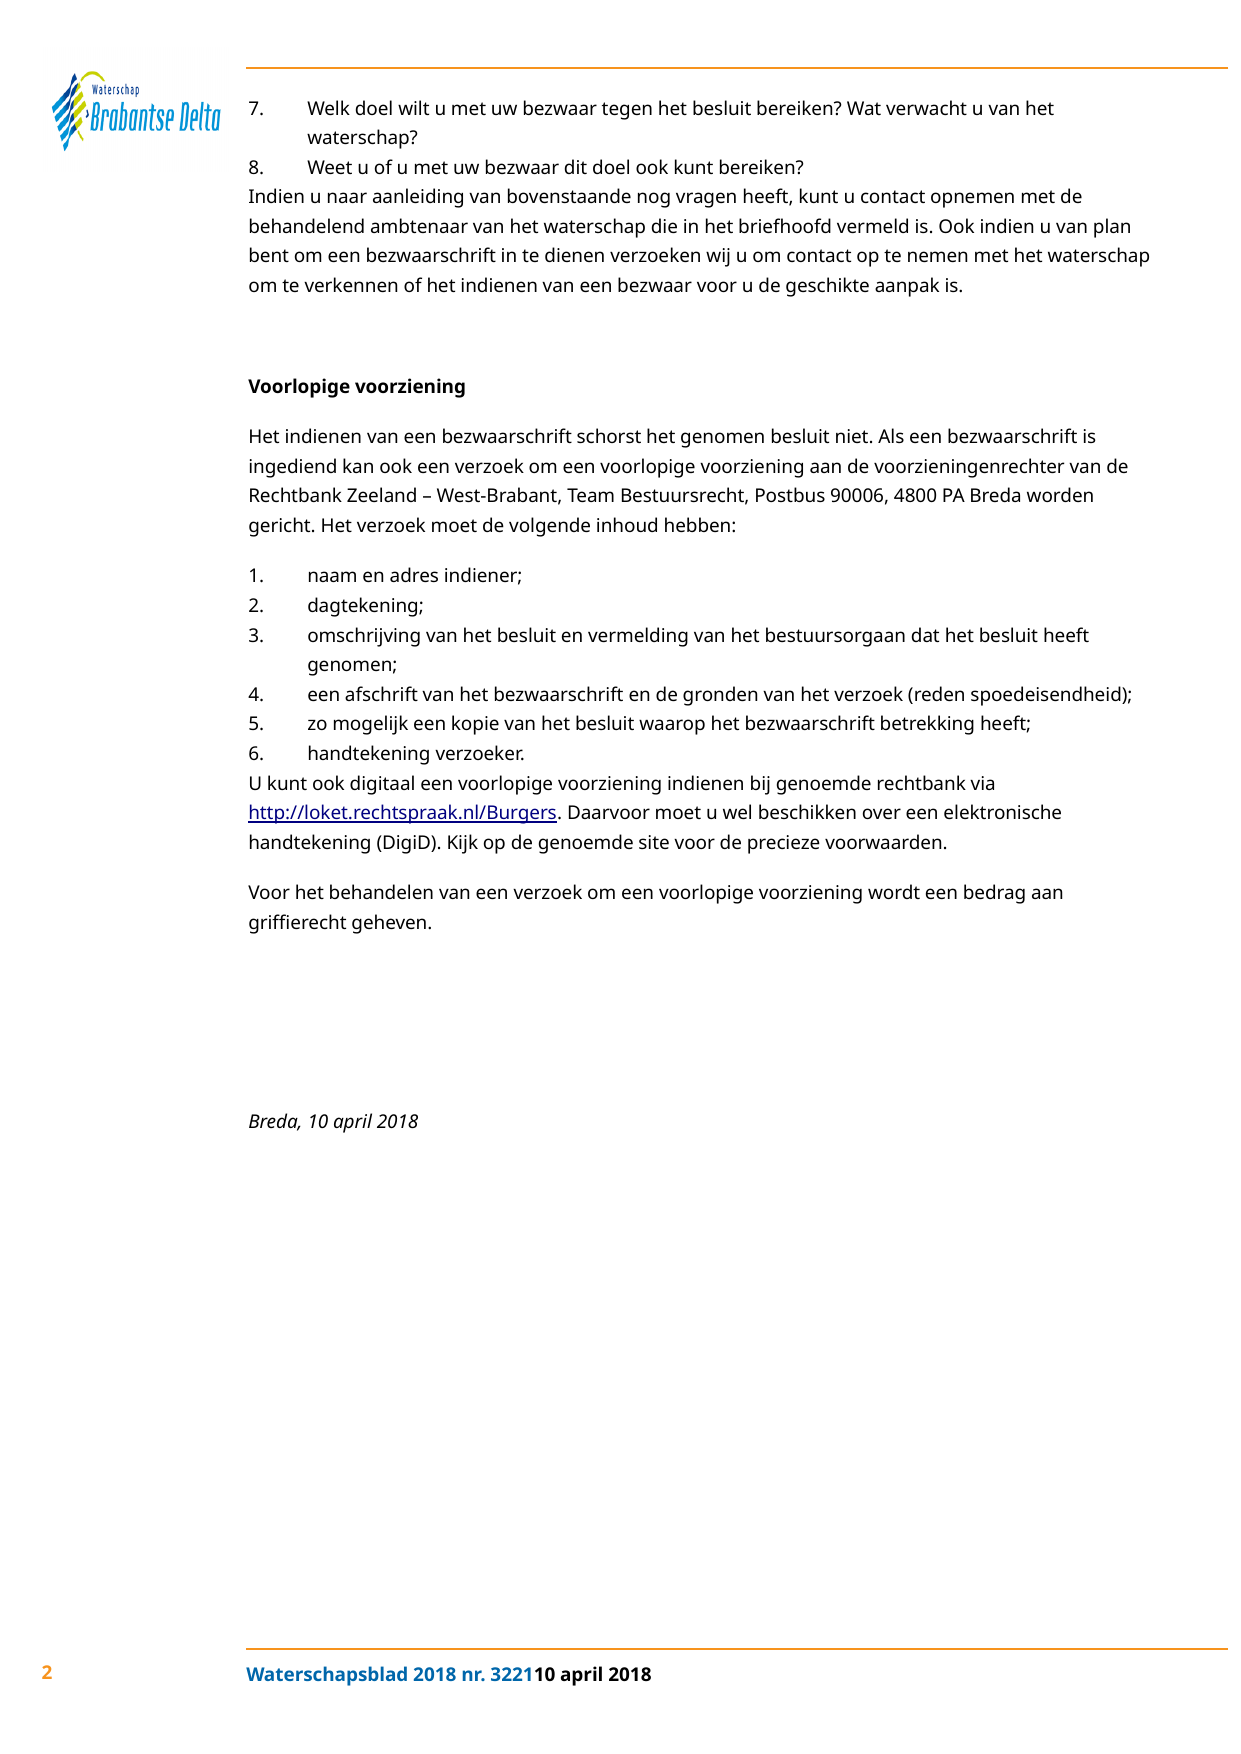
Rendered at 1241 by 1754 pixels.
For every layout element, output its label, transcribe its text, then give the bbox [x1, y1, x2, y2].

list naam en adres indiener; [248, 563, 1152, 588]
list omschrijving van het besluit en vermelding van het bestuursorgaan dat het besluit heeft genomen; [248, 622, 1152, 677]
list een afschrift van het bezwaarschrift en de gronden van het verzoek (reden spoedeisendheid); [248, 681, 1152, 707]
list Weet u of u met uw bezwaar dit doel ook kunt bereiken? [248, 154, 1152, 180]
text Indien u naar aanleiding van bovenstaande nog vragen heeft, kunt u contact opnemen met de behandelend ambtenaar van het waterschap die in het briefhoofd vermeld is. Ook indien u van plan bent om een bezwaarschrift in te dienen verzoeken wij u om contact op te nemen met het waterschap om te verkennen of het indienen van een bezwaar voor u de geschikte aanpak is. [248, 183, 1152, 298]
list dagtekening; [248, 592, 1152, 618]
text U kunt ook digitaal een voorlopige voorziening indienen bij genoemde rechtbank via http://loket.rechtspraak.nl/Burgers. Daarvoor moet u wel beschikken over een elektronische handtekening (DigiD). Kijk op de genoemde site voor de precieze voorwaarden. [248, 770, 1152, 855]
text Voorlopige voorziening [248, 373, 1152, 399]
list handtekening verzoeker. [248, 740, 1152, 766]
list Welk doel wilt u met uw bezwaar tegen het besluit bereiken? Wat verwacht u van het waterschap? [248, 95, 1152, 150]
picture [41, 47, 231, 172]
text Breda, 10 april 2018 [248, 1108, 1152, 1134]
list zo mogelijk een kopie van het besluit waarop het bezwaarschrift betrekking heeft; [248, 711, 1152, 736]
text Het indienen van een bezwaarschrift schorst het genomen besluit niet. Als een bezwaarschrift is ingediend kan ook een verzoek om een voorlopige voorziening aan de voorzieningenrechter van de Rechtbank Zeeland – West-Brabant, Team Bestuursrecht, Postbus 90006, 4800 PA Breda worden gericht. Het verzoek moet de volgende inhoud hebben: [248, 423, 1152, 538]
text Voor het behandelen van een verzoek om een voorlopige voorziening wordt een bedrag aan griffierecht geheven. [248, 879, 1152, 935]
